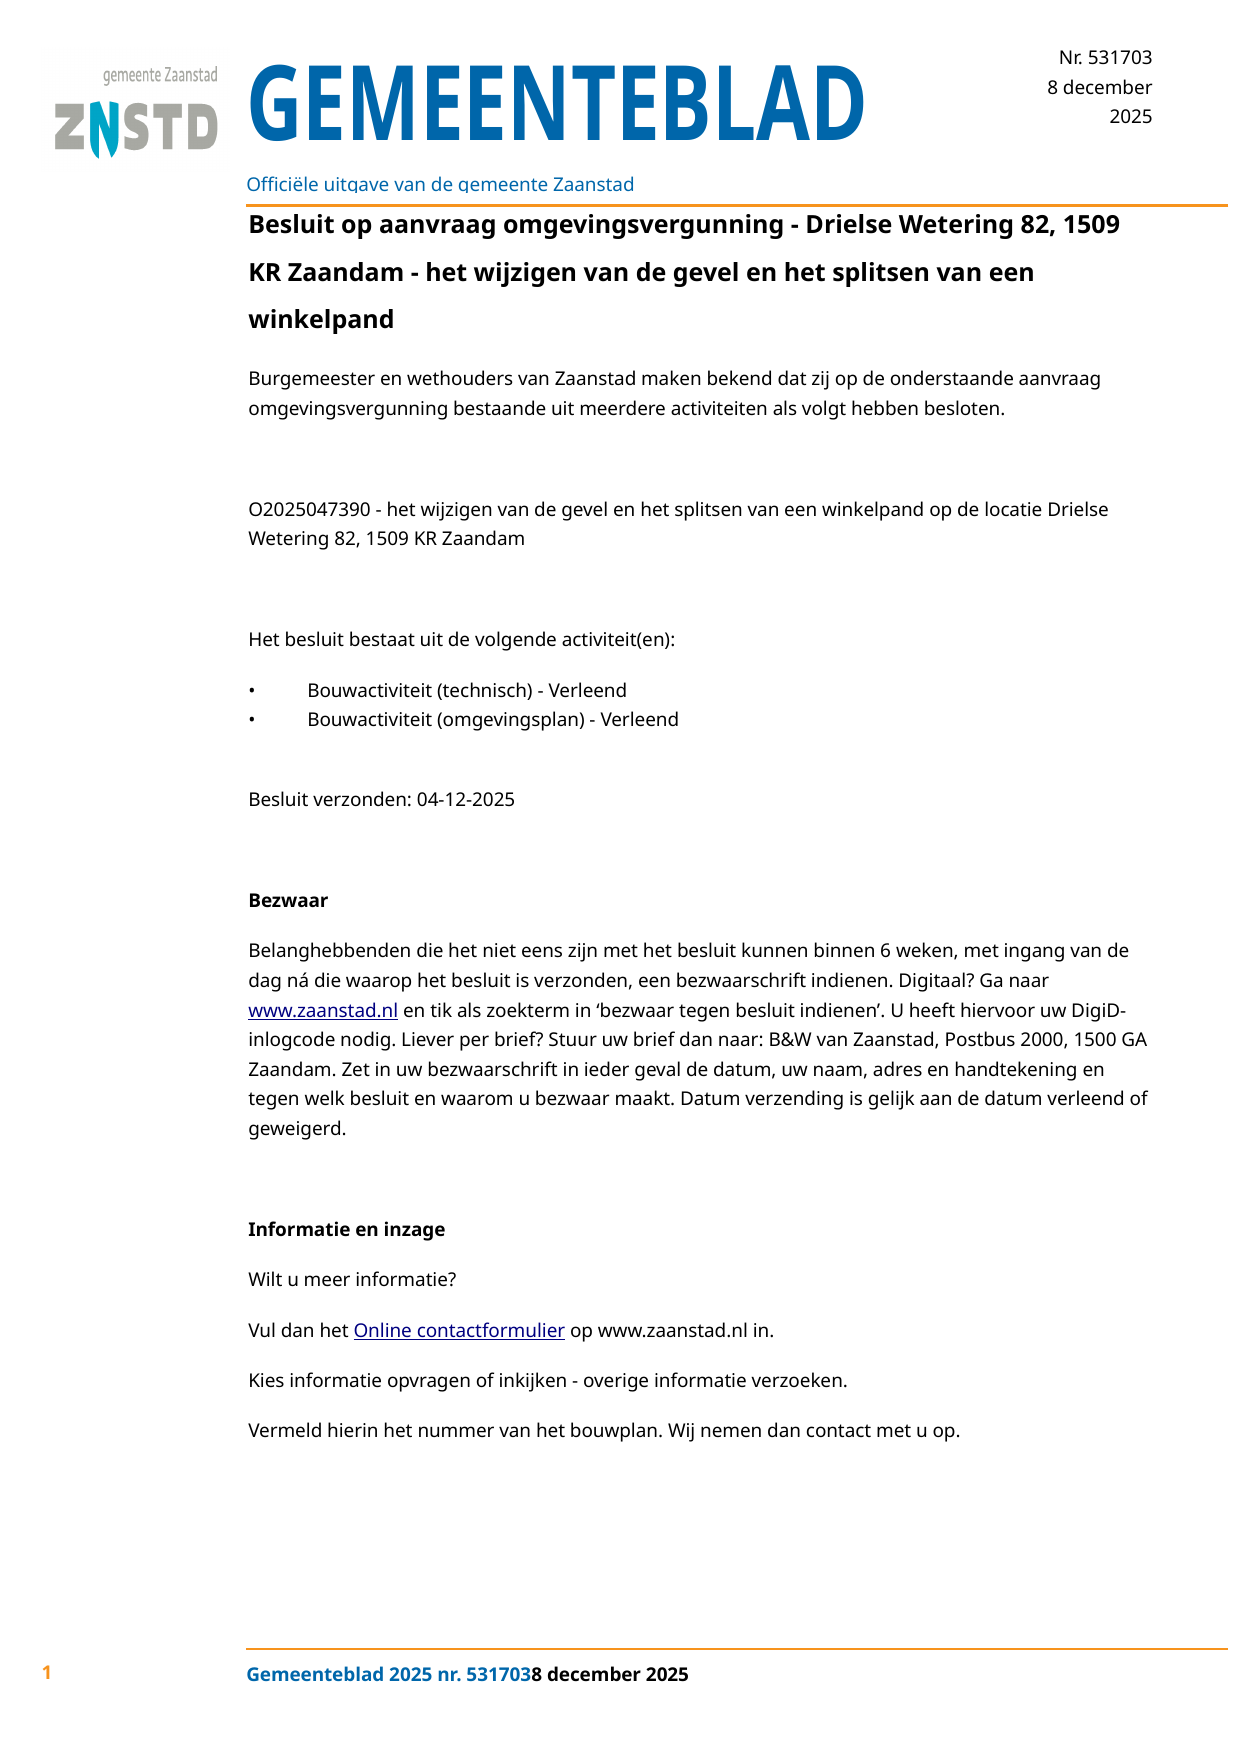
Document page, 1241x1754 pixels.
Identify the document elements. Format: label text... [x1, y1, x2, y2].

text Besluit verzonden: 04-12-2025 [248, 786, 1152, 812]
text Informatie en inzage [248, 1216, 1152, 1242]
text Het besluit bestaat uit de volgende activiteit(en): [248, 626, 1152, 652]
text O2025047390 - het wijzigen van de gevel en het splitsen van een winkelpand op de locatie Drielse Wetering 82, 1509 KR Zaandam [248, 496, 1152, 551]
text Kies informatie opvragen of inkijken - overige informatie verzoeken. [248, 1367, 1152, 1393]
text Vul dan het Online contactformulier op www.zaanstad.nl in. [248, 1317, 1152, 1342]
text Bezwaar [248, 887, 1152, 913]
picture [41, 47, 231, 172]
text Belanghebbenden die het niet eens zijn met het besluit kunnen binnen 6 weken, met ingang van de dag ná die waarop het besluit is verzonden, een bezwaarschrift indienen. Digitaal? Ga naar www.zaanstad.nl en tik als zoekterm in ‘bezwaar tegen besluit indienen’. U heeft hiervoor uw DigiD-inlogcode nodig. Liever per brief? Stuur uw brief dan naar: B&W van Zaanstad, Postbus 2000, 1500 GA Zaandam. Zet in uw bezwaarschrift in ieder geval de datum, uw naam, adres en handtekening en tegen welk besluit en waarom u bezwaar maakt. Datum verzending is gelijk aan de datum verleend of geweigerd. [248, 938, 1152, 1141]
text Besluit op aanvraag omgevingsvergunning - Drielse Wetering 82, 1509 KR Zaandam - het wijzigen van de gevel en het splitsen van een winkelpand [248, 207, 1152, 336]
text Wilt u meer informatie? [248, 1266, 1152, 1292]
text Burgemeester en wethouders van Zaanstad maken bekend dat zij op de onderstaande aanvraag omgevingsvergunning bestaande uit meerdere activiteiten als volgt hebben besloten. [248, 366, 1152, 421]
list Bouwactiviteit (technisch) - Verleend [248, 677, 1152, 702]
text Vermeld hierin het nummer van het bouwplan. Wij nemen dan contact met u op. [248, 1418, 1152, 1443]
list Bouwactiviteit (omgevingsplan) - Verleend [248, 706, 1152, 732]
